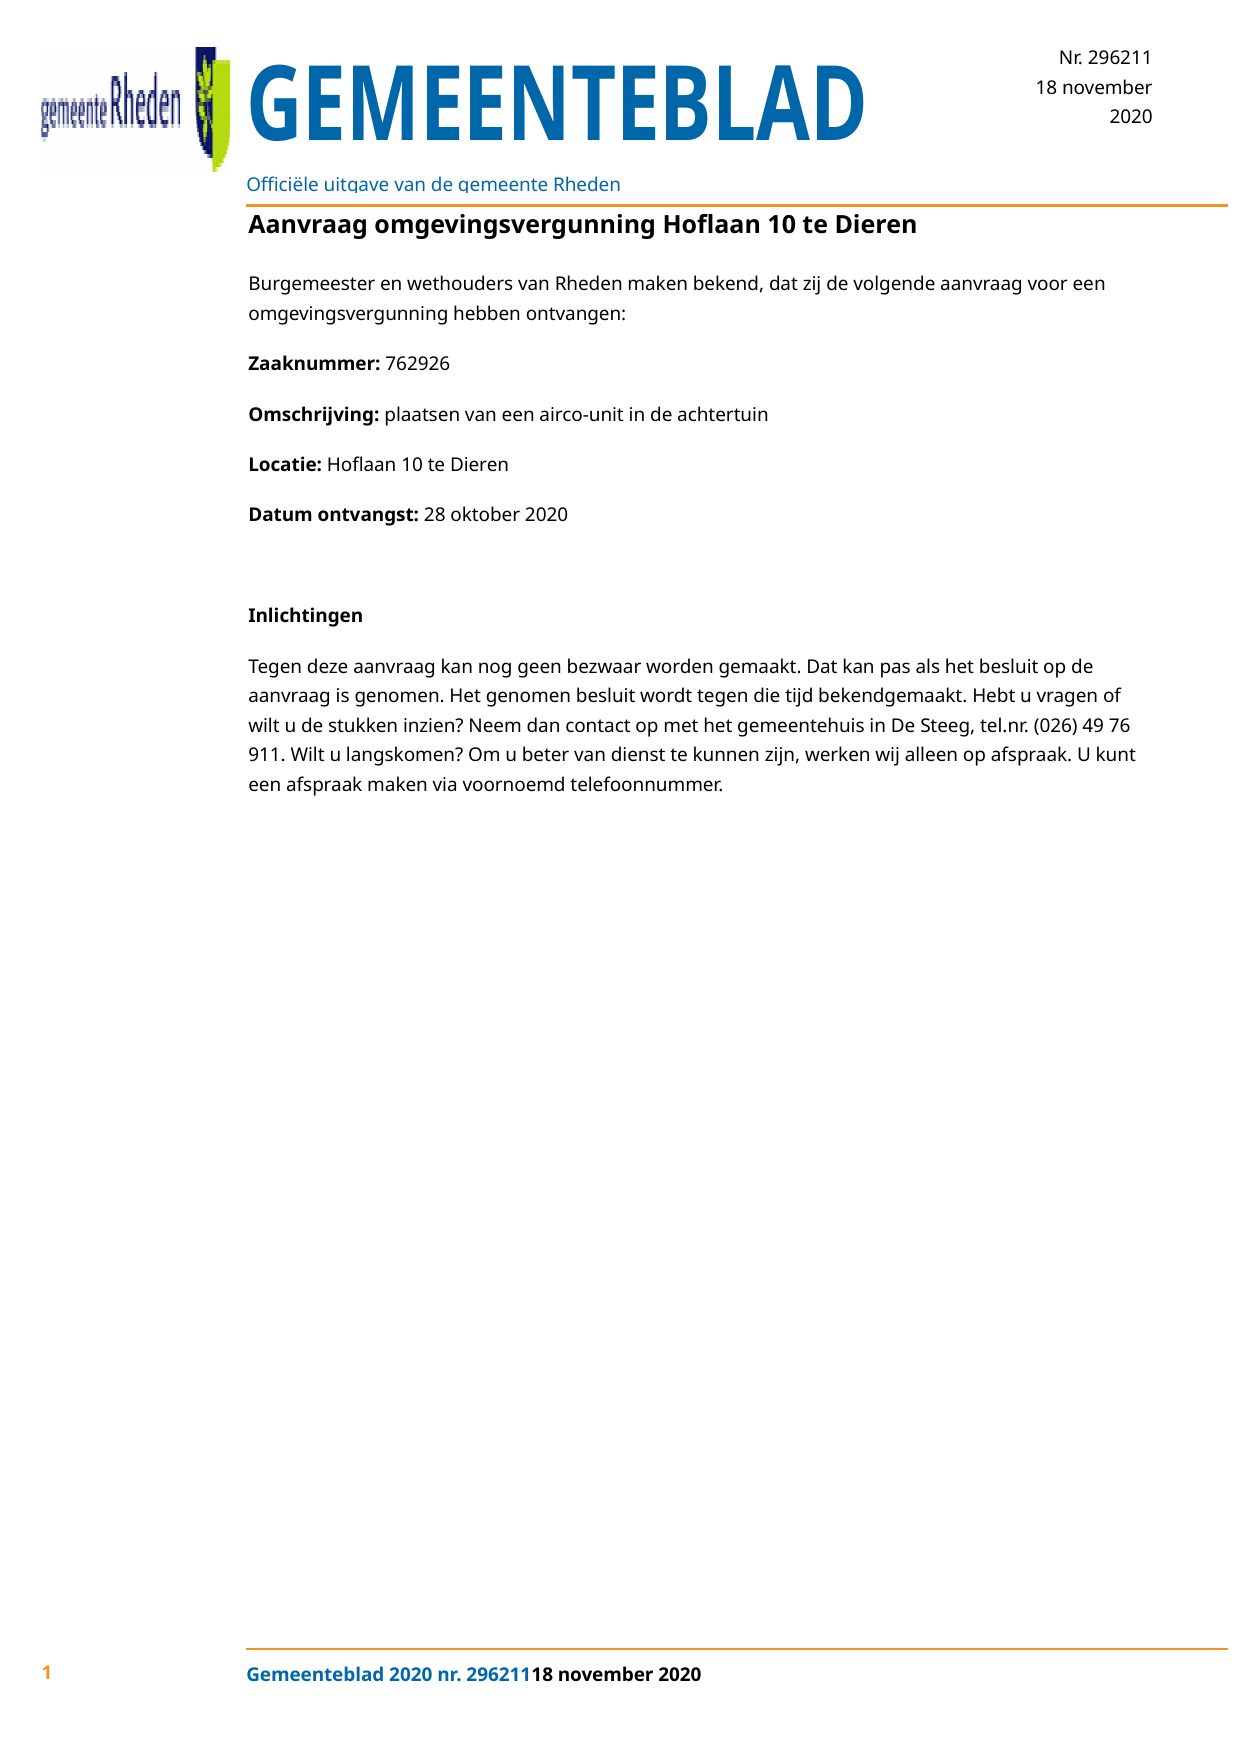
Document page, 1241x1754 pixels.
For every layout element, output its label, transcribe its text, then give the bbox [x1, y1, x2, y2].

text Tegen deze aanvraag kan nog geen bezwaar worden gemaakt. Dat kan pas als het besluit op de aanvraag is genomen. Het genomen besluit wordt tegen die tijd bekendgemaakt. Hebt u vragen of wilt u de stukken inzien? Neem dan contact op met het gemeentehuis in De Steeg, tel.nr. (026) 49 76 911. Wilt u langskomen? Om u beter van dienst te kunnen zijn, werken wij alleen op afspraak. U kunt een afspraak maken via voornoemd telefoonnummer. [248, 653, 1152, 797]
picture [41, 47, 231, 172]
text Zaaknummer: 762926 [248, 350, 1152, 376]
text Aanvraag omgevingsvergunning Hoflaan 10 te Dieren [248, 207, 1152, 241]
text Locatie: Hoflaan 10 te Dieren [248, 451, 1152, 477]
text Burgemeester en wethouders van Rheden maken bekend, dat zij de volgende aanvraag voor een omgevingsvergunning hebben ontvangen: [248, 270, 1152, 326]
text Omschrijving: plaatsen van een airco-unit in de achtertuin [248, 401, 1152, 426]
text Datum ontvangst: 28 oktober 2020 [248, 502, 1152, 527]
text Inlichtingen [248, 602, 1152, 628]
